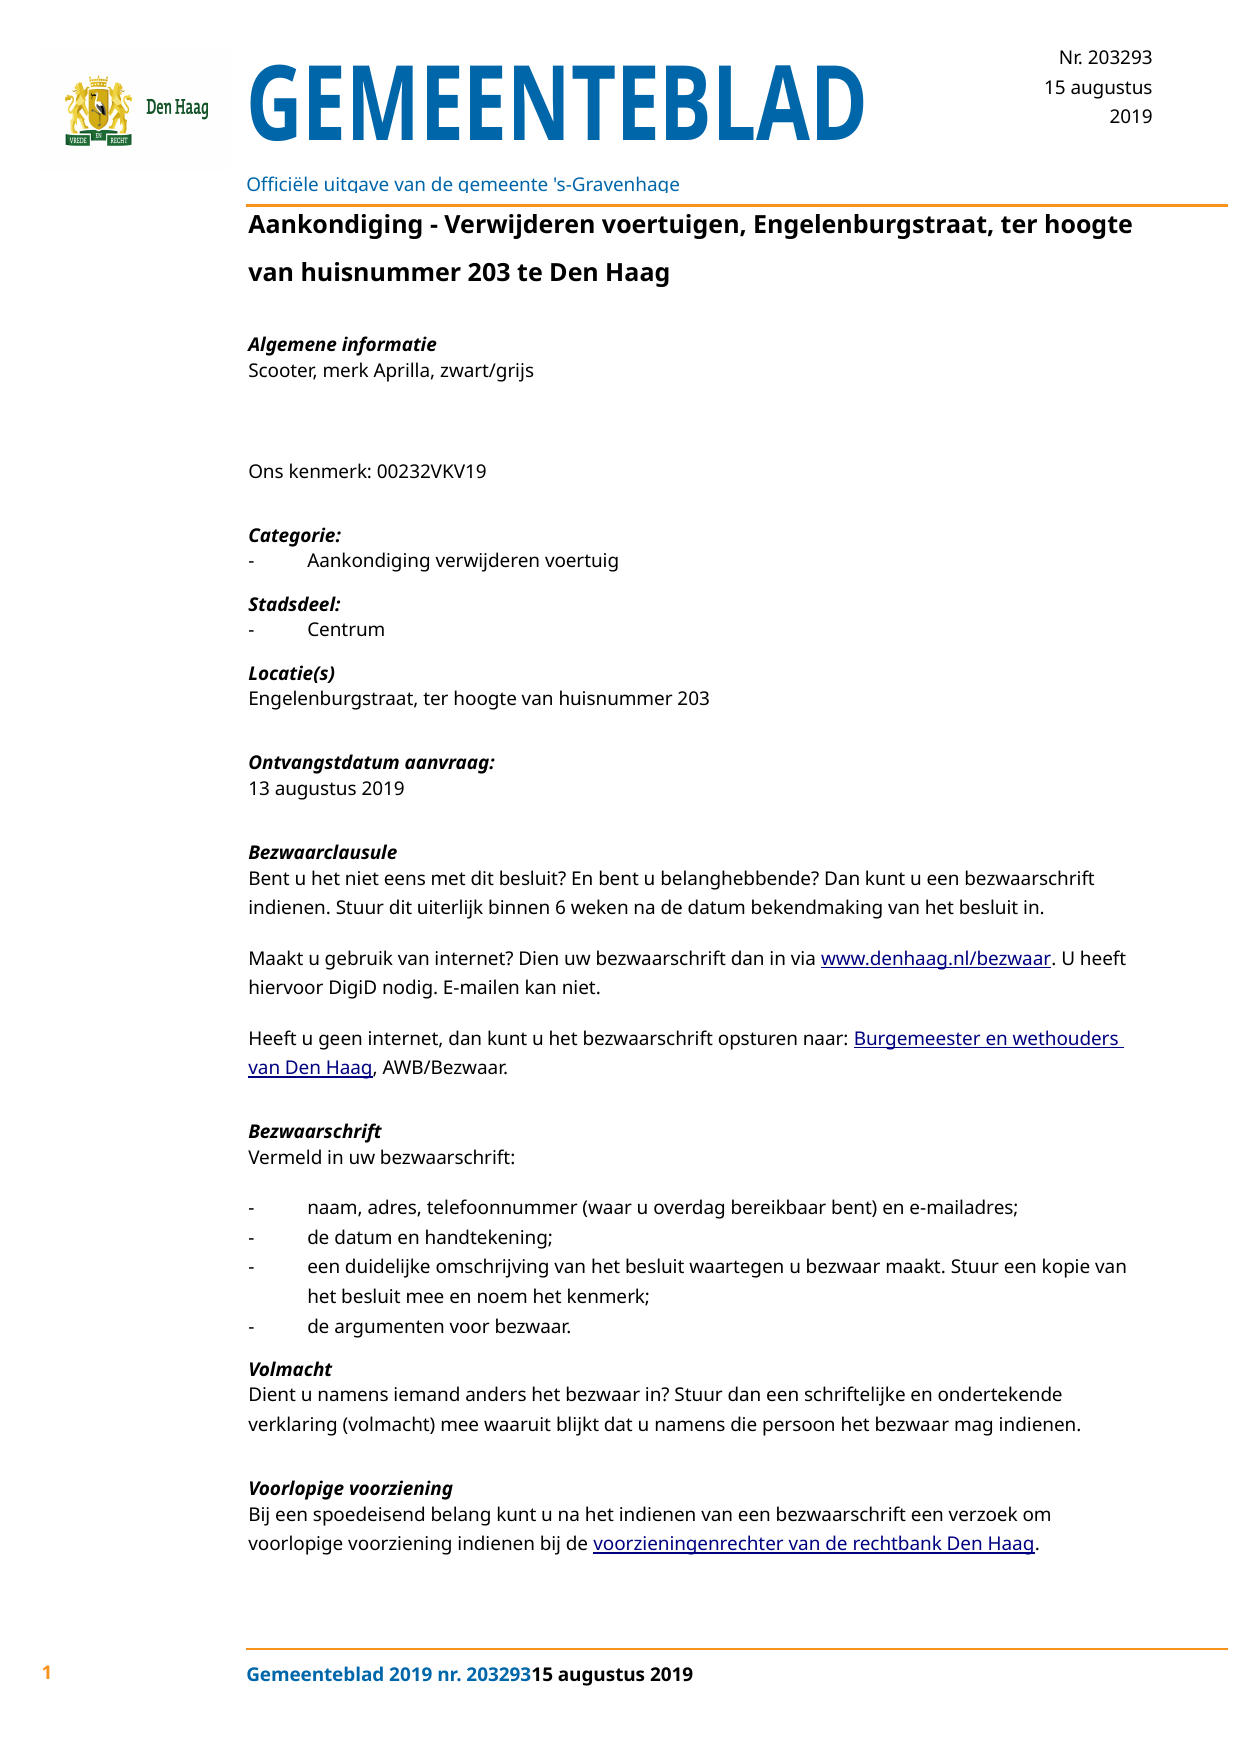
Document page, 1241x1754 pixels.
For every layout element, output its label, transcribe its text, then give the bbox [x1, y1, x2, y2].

text Scooter, merk Aprilla, zwart/grijs [248, 357, 1152, 383]
list de datum en handtekening; [248, 1224, 1152, 1250]
text Vermeld in uw bezwaarschrift: [248, 1144, 1152, 1170]
text Bezwaarschrift [248, 1118, 1152, 1144]
text Volmacht [248, 1356, 1152, 1382]
text 13 augustus 2019 [248, 775, 1152, 801]
picture [41, 47, 231, 172]
text Heeft u geen internet, dan kunt u het bezwaarschrift opsturen naar: Burgemeester en wethouders van Den Haag, AWB/Bezwaar. [248, 1025, 1152, 1080]
list naam, adres, telefoonnummer (waar u overdag bereikbaar bent) en e-mailadres; [248, 1194, 1152, 1220]
list Aankondiging verwijderen voertuig [248, 548, 1152, 573]
text Categorie: [248, 522, 1152, 548]
text Ons kenmerk: 00232VKV19 [248, 458, 1152, 484]
text Ontvangstdatum aanvraag: [248, 749, 1152, 775]
list de argumenten voor bezwaar. [248, 1313, 1152, 1338]
text Bezwaarclausule [248, 839, 1152, 865]
text Bent u het niet eens met dit besluit? En bent u belanghebbende? Dan kunt u een bezwaarschrift indienen. Stuur dit uiterlijk binnen 6 weken na de datum bekendmaking van het besluit in. [248, 865, 1152, 920]
list Centrum [248, 617, 1152, 642]
list een duidelijke omschrijving van het besluit waartegen u bezwaar maakt. Stuur een kopie van het besluit mee en noem het kenmerk; [248, 1254, 1152, 1309]
text Bij een spoedeisend belang kunt u na het indienen van een bezwaarschrift een verzoek om voorlopige voorziening indienen bij de voorzieningenrechter van de rechtbank Den Haag. [248, 1501, 1152, 1556]
text Stadsdeel: [248, 591, 1152, 617]
text Locatie(s) [248, 660, 1152, 685]
text Algemene informatie [248, 331, 1152, 357]
text Aankondiging - Verwijderen voertuigen, Engelenburgstraat, ter hoogte van huisnummer 203 te Den Haag [248, 207, 1152, 288]
text Maakt u gebruik van internet? Dien uw bezwaarschrift dan in via www.denhaag.nl/bezwaar. U heeft hiervoor DigiD nodig. E-mailen kan niet. [248, 945, 1152, 1000]
text Voorlopige voorziening [248, 1475, 1152, 1501]
text Dient u namens iemand anders het bezwaar in? Stuur dan een schriftelijke en ondertekende verklaring (volmacht) mee waaruit blijkt dat u namens die persoon het bezwaar mag indienen. [248, 1382, 1152, 1437]
text Engelenburgstraat, ter hoogte van huisnummer 203 [248, 685, 1152, 711]
